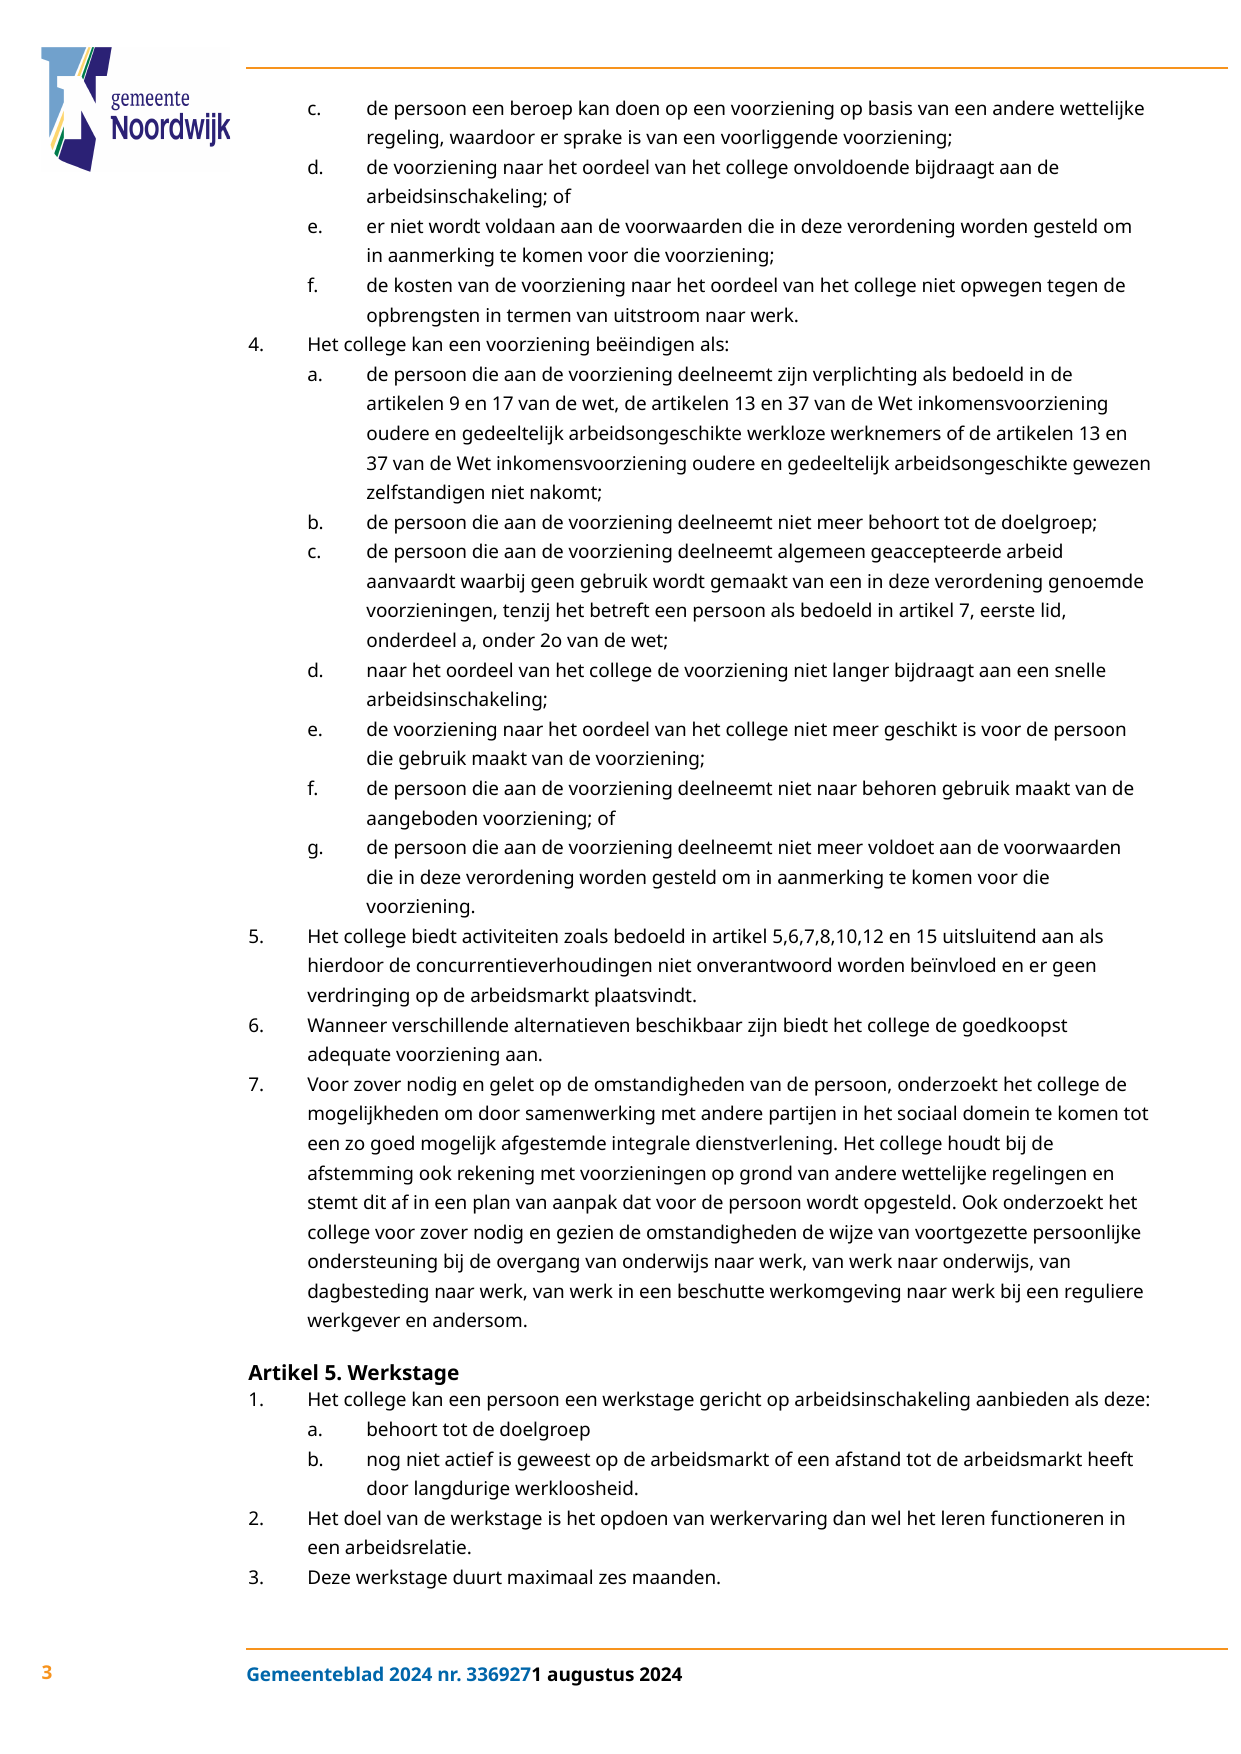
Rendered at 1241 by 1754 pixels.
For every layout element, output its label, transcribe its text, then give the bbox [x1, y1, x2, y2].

picture [41, 47, 231, 172]
list Het college kan een voorziening beëindigen als: [248, 331, 1152, 357]
list de persoon die aan de voorziening deelneemt niet meer voldoet aan de voorwaarden die in deze verordening worden gesteld om in aanmerking te komen voor die voorziening. [307, 834, 1152, 919]
list Wanneer verschillende alternatieven beschikbaar zijn biedt het college de goedkoopst adequate voorziening aan. [248, 1012, 1152, 1067]
list naar het oordeel van het college de voorziening niet langer bijdraagt aan een snelle arbeidsinschakeling; [307, 657, 1152, 712]
list de kosten van de voorziening naar het oordeel van het college niet opwegen tegen de opbrengsten in termen van uitstroom naar werk. [307, 272, 1152, 328]
list de persoon die aan de voorziening deelneemt niet meer behoort tot de doelgroep; [307, 509, 1152, 535]
list nog niet actief is geweest op de arbeidsmarkt of een afstand tot de arbeidsmarkt heeft door langdurige werkloosheid. [307, 1446, 1152, 1501]
list Het college biedt activiteiten zoals bedoeld in artikel 5,6,7,8,10,12 en 15 uitsluitend aan als hierdoor de concurrentieverhoudingen niet onverantwoord worden beïnvloed en er geen verdringing op de arbeidsmarkt plaatsvindt. [248, 923, 1152, 1008]
list Deze werkstage duurt maximaal zes maanden. [248, 1564, 1152, 1590]
list behoort tot de doelgroep [307, 1416, 1152, 1442]
list Het doel van de werkstage is het opdoen van werkervaring dan wel het leren functioneren in een arbeidsrelatie. [248, 1505, 1152, 1560]
list de persoon een beroep kan doen op een voorziening op basis van een andere wettelijke regeling, waardoor er sprake is van een voorliggende voorziening; [307, 95, 1152, 150]
list de persoon die aan de voorziening deelneemt algemeen geaccepteerde arbeid aanvaardt waarbij geen gebruik wordt gemaakt van een in deze verordening genoemde voorzieningen, tenzij het betreft een persoon als bedoeld in artikel 7, eerste lid, onderdeel a, onder 2o van de wet; [307, 538, 1152, 653]
list Het college kan een persoon een werkstage gericht op arbeidsinschakeling aanbieden als deze: [248, 1387, 1152, 1412]
list de voorziening naar het oordeel van het college onvoldoende bijdraagt aan de arbeidsinschakeling; of [307, 154, 1152, 209]
list de persoon die aan de voorziening deelneemt niet naar behoren gebruik maakt van de aangeboden voorziening; of [307, 775, 1152, 831]
list Voor zover nodig en gelet op de omstandigheden van de persoon, onderzoekt het college de mogelijkheden om door samenwerking met andere partijen in het sociaal domein te komen tot een zo goed mogelijk afgestemde integrale dienstverlening. Het college houdt bij de afstemming ook rekening met voorzieningen op grond van andere wettelijke regelingen en stemt dit af in een plan van aanpak dat voor de persoon wordt opgesteld. Ook onderzoekt het college voor zover nodig en gezien de omstandigheden de wijze van voortgezette persoonlijke ondersteuning bij de overgang van onderwijs naar werk, van werk naar onderwijs, van dagbesteding naar werk, van werk in een beschutte werkomgeving naar werk bij een reguliere werkgever en andersom. [248, 1071, 1152, 1333]
list de voorziening naar het oordeel van het college niet meer geschikt is voor de persoon die gebruik maakt van de voorziening; [307, 716, 1152, 771]
text Artikel 5. Werkstage [248, 1358, 1152, 1387]
list de persoon die aan de voorziening deelneemt zijn verplichting als bedoeld in de artikelen 9 en 17 van de wet, de artikelen 13 en 37 van de Wet inkomensvoorziening oudere en gedeeltelijk arbeidsongeschikte werkloze werknemers of de artikelen 13 en 37 van de Wet inkomensvoorziening oudere en gedeeltelijk arbeidsongeschikte gewezen zelfstandigen niet nakomt; [307, 361, 1152, 505]
list er niet wordt voldaan aan de voorwaarden die in deze verordening worden gesteld om in aanmerking te komen voor die voorziening; [307, 213, 1152, 268]
